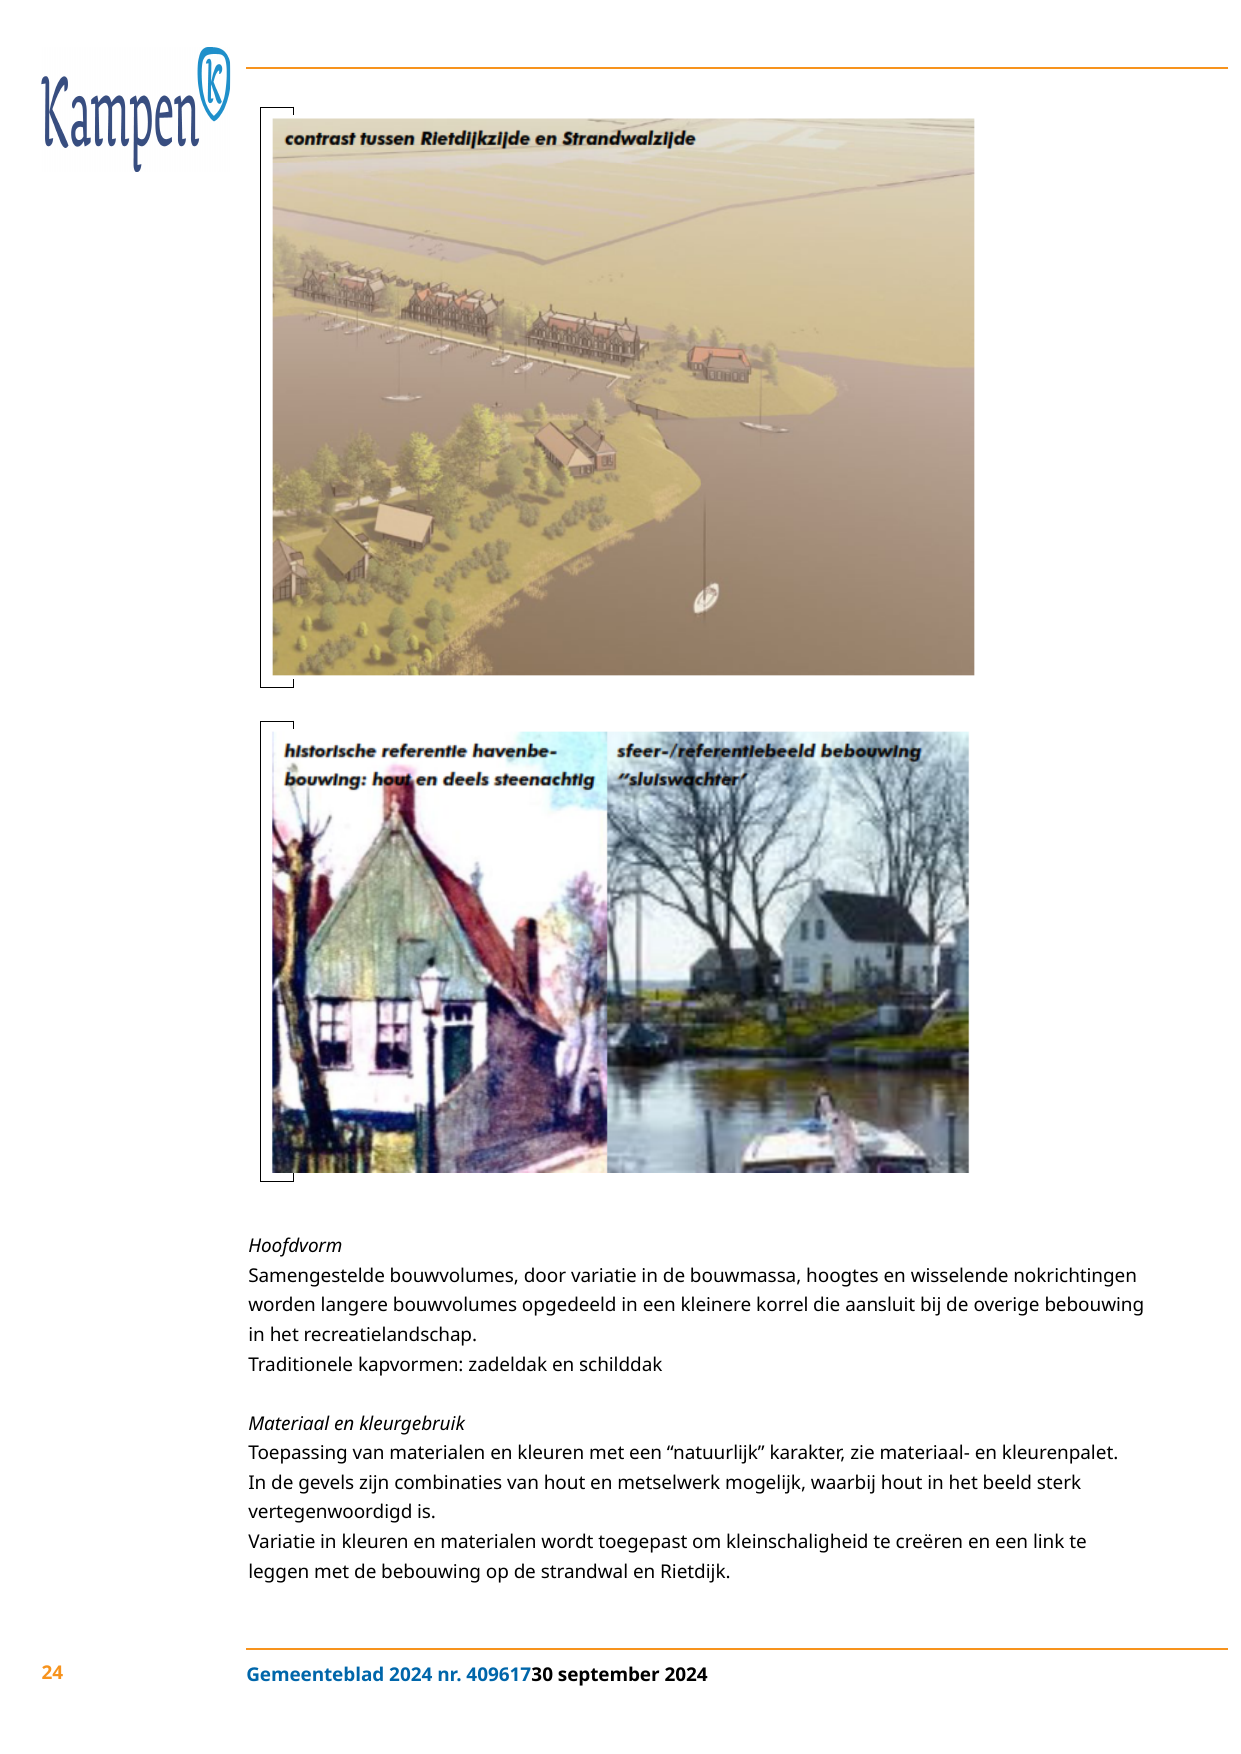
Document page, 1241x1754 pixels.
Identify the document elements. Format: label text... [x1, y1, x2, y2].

picture [268, 729, 978, 1173]
text Hoofdvorm [248, 1232, 1152, 1258]
text Traditionele kapvormen: zadeldak en schilddak [248, 1351, 1152, 1376]
text Samengestelde bouwvolumes, door variatie in de bouwmassa, hoogtes en wisselende nokrichtingen worden langere bouwvolumes opgedeeld in een kleinere korrel die aansluit bij de overige bebouwing in het recreatielandschap. [248, 1262, 1152, 1347]
picture [41, 47, 231, 172]
text Variatie in kleuren en materialen wordt toegepast om kleinschaligheid te creëren en een link te leggen met de bebouwing op de strandwal en Rietdijk. [248, 1528, 1152, 1583]
text Materiaal en kleurgebruik [248, 1410, 1152, 1436]
text In de gevels zijn combinaties van hout en metselwerk mogelijk, waarbij hout in het beeld sterk vertegenwoordigd is. [248, 1469, 1152, 1524]
picture [268, 115, 978, 679]
text Toepassing van materialen en kleuren met een “natuurlijk” karakter, zie materiaal- en kleurenpalet. [248, 1439, 1152, 1465]
